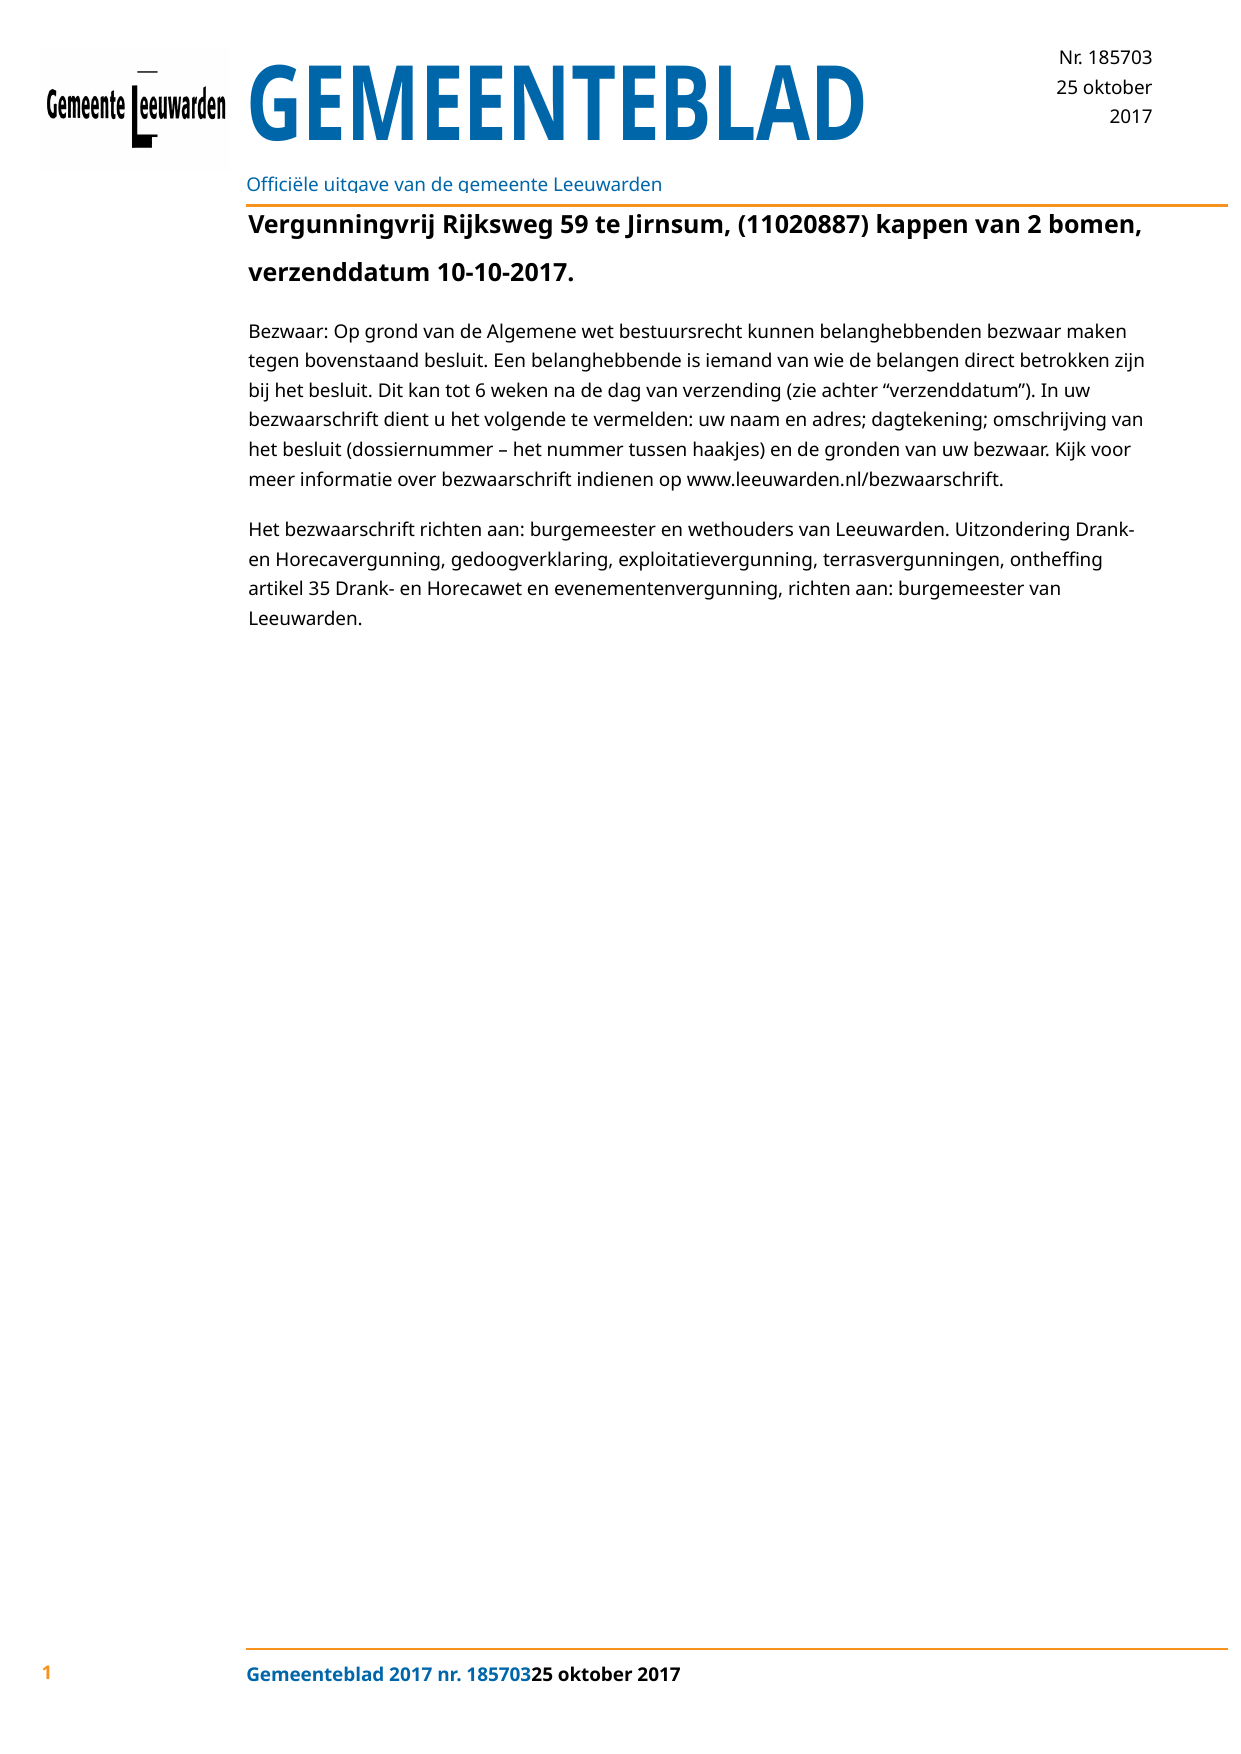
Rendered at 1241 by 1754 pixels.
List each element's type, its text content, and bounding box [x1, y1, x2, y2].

picture [41, 47, 231, 172]
text Bezwaar: Op grond van de Algemene wet bestuursrecht kunnen belanghebbenden bezwaar maken tegen bovenstaand besluit. Een belanghebbende is iemand van wie de belangen direct betrokken zijn bij het besluit. Dit kan tot 6 weken na de dag van verzending (zie achter “verzenddatum”). In uw bezwaarschrift dient u het volgende te vermelden: uw naam en adres; dagtekening; omschrijving van het besluit (dossiernummer – het nummer tussen haakjes) en de gronden van uw bezwaar. Kijk voor meer informatie over bezwaarschrift indienen op www.leeuwarden.nl/bezwaarschrift. [248, 318, 1152, 492]
text Het bezwaarschrift richten aan: burgemeester en wethouders van Leeuwarden. Uitzondering Drank- en Horecavergunning, gedoogverklaring, exploitatievergunning, terrasvergunningen, ontheffing artikel 35 Drank- en Horecawet en evenementenvergunning, richten aan: burgemeester van Leeuwarden. [248, 516, 1152, 631]
text Vergunningvrij Rijksweg 59 te Jirnsum, (11020887) kappen van 2 bomen, verzenddatum 10-10-2017. [248, 207, 1152, 288]
